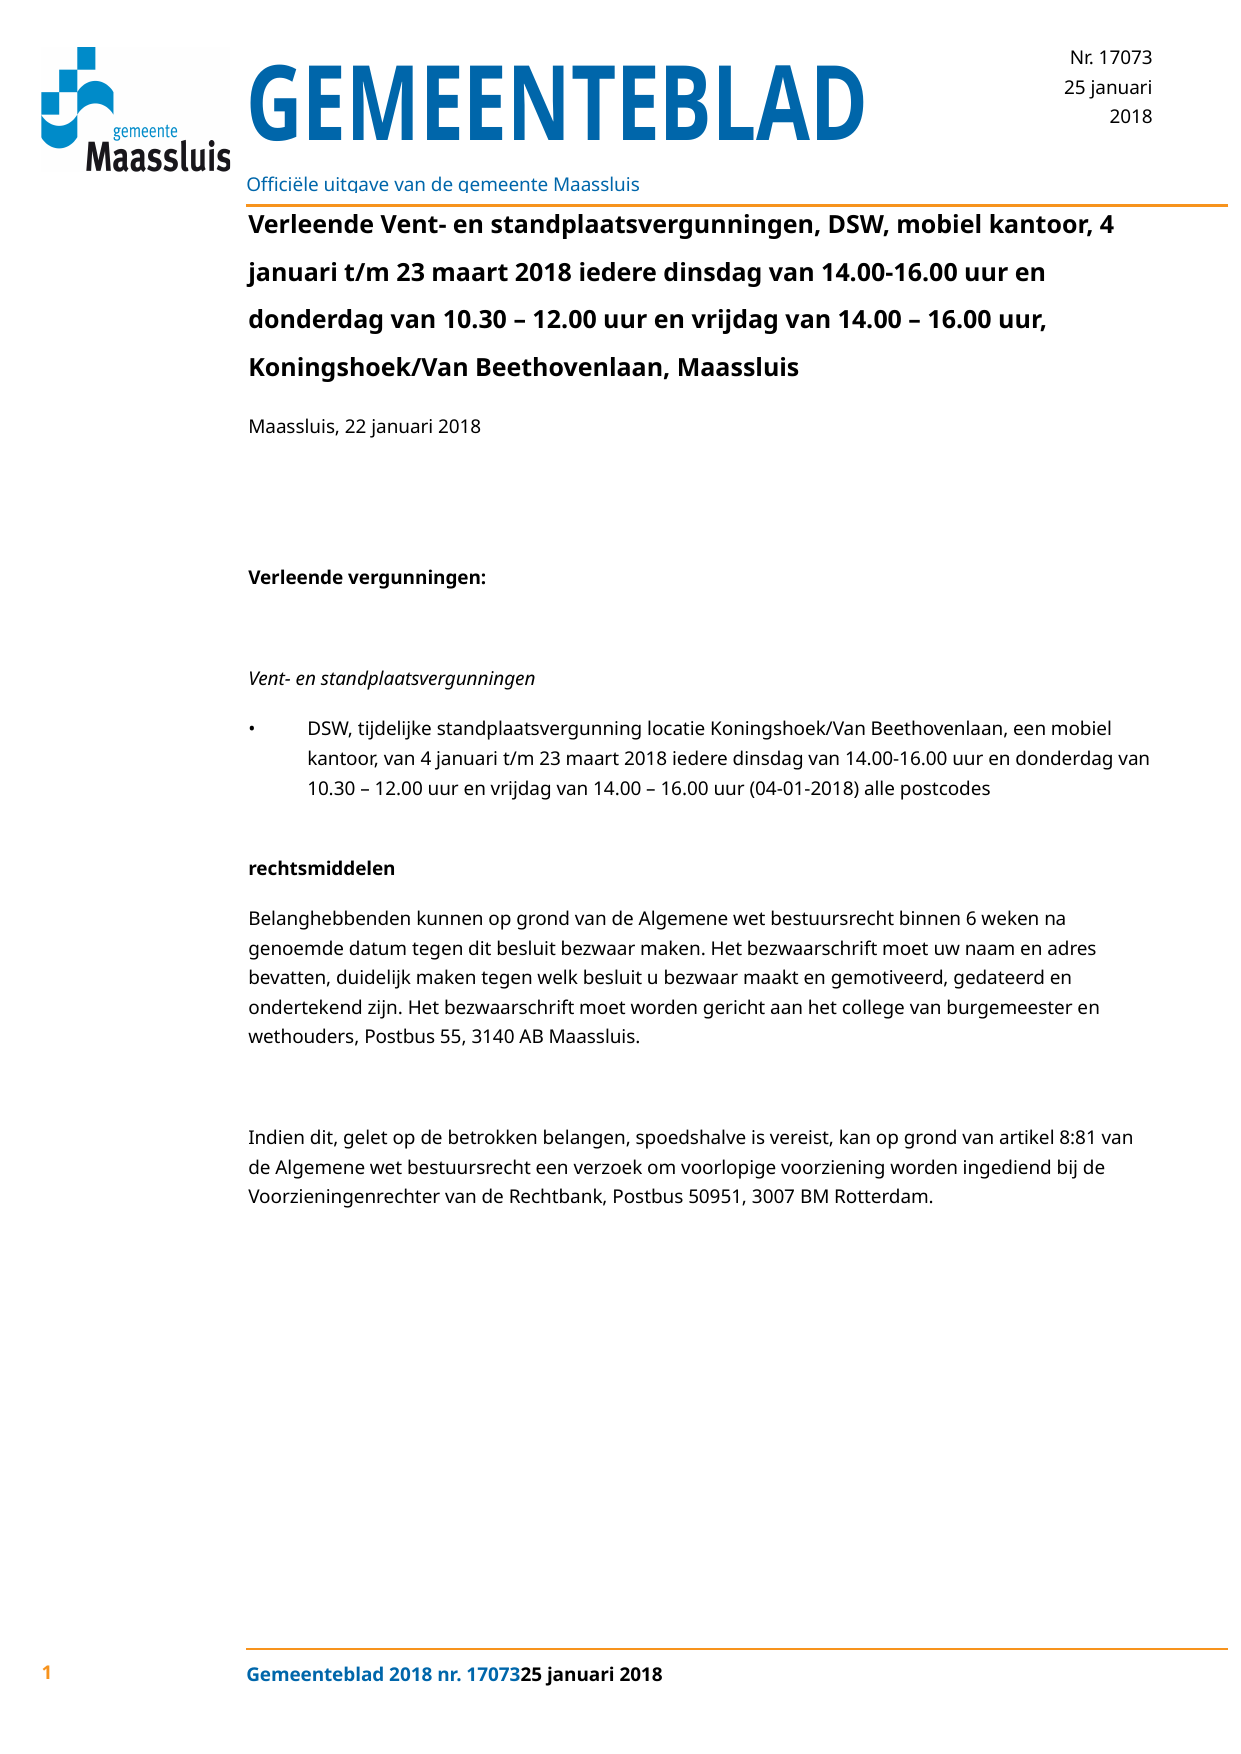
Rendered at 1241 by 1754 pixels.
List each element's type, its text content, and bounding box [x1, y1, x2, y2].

list DSW, tijdelijke standplaatsvergunning locatie Koningshoek/Van Beethovenlaan, een mobiel kantoor, van 4 januari t/m 23 maart 2018 iedere dinsdag van 14.00-16.00 uur en donderdag van 10.30 – 12.00 uur en vrijdag van 14.00 – 16.00 uur (04-01-2018) alle postcodes [248, 716, 1152, 801]
text Maassluis, 22 januari 2018 [248, 413, 1152, 439]
text Vent- en standplaatsvergunningen [248, 665, 1152, 691]
picture [41, 47, 231, 172]
text rechtsmiddelen [248, 855, 1152, 881]
text Belanghebbenden kunnen op grond van de Algemene wet bestuursrecht binnen 6 weken na genoemde datum tegen dit besluit bezwaar maken. Het bezwaarschrift moet uw naam en adres bevatten, duidelijk maken tegen welk besluit u bezwaar maakt en gemotiveerd, gedateerd en ondertekend zijn. Het bezwaarschrift moet worden gericht aan het college van burgemeester en wethouders, Postbus 55, 3140 AB Maassluis. [248, 905, 1152, 1049]
text Indien dit, gelet op de betrokken belangen, spoedshalve is vereist, kan op grond van artikel 8:81 van de Algemene wet bestuursrecht een verzoek om voorlopige voorziening worden ingediend bij de Voorzieningenrechter van de Rechtbank, Postbus 50951, 3007 BM Rotterdam. [248, 1124, 1152, 1209]
text Verleende Vent- en standplaatsvergunningen, DSW, mobiel kantoor, 4 januari t/m 23 maart 2018 iedere dinsdag van 14.00-16.00 uur en donderdag van 10.30 – 12.00 uur en vrijdag van 14.00 – 16.00 uur, Koningshoek/Van Beethovenlaan, Maassluis [248, 207, 1152, 384]
text Verleende vergunningen: [248, 564, 1152, 590]
picture [41, 47, 77, 92]
